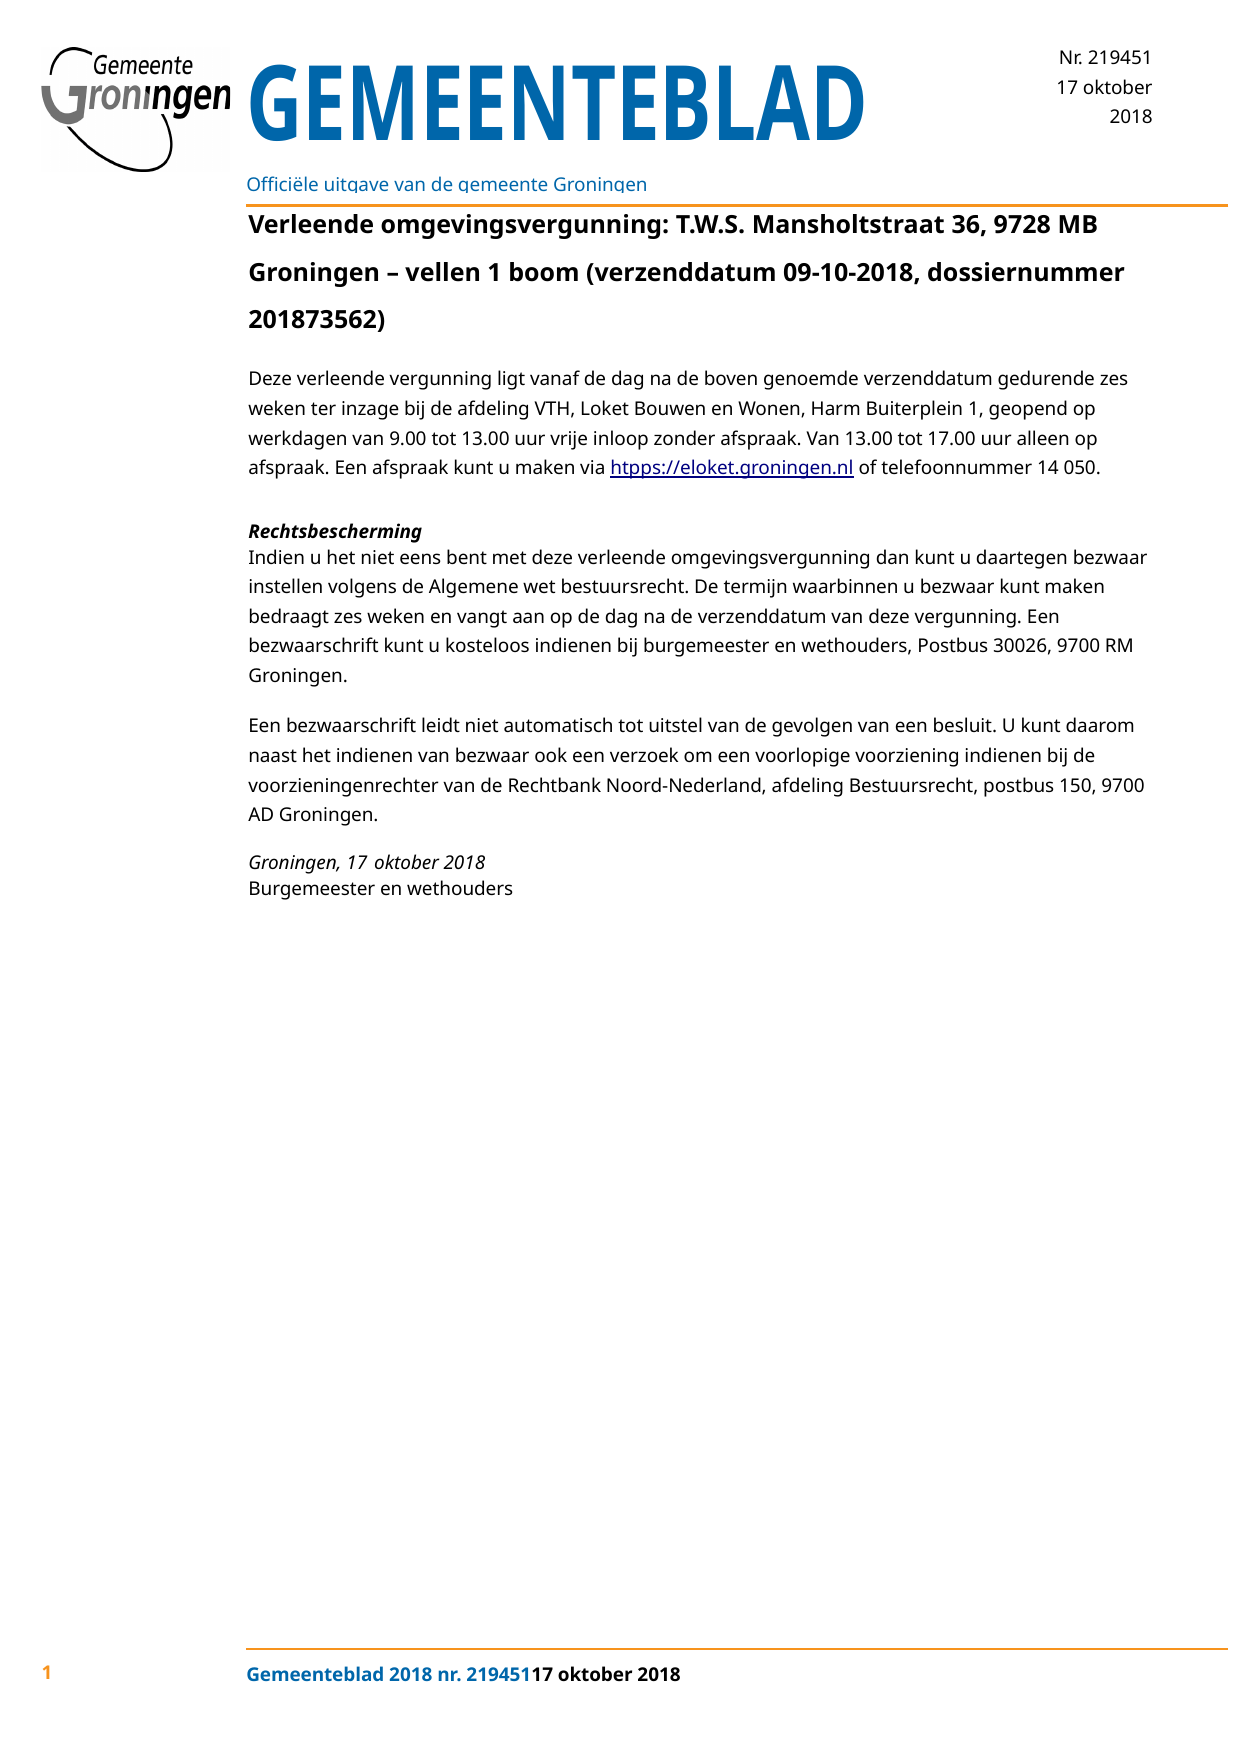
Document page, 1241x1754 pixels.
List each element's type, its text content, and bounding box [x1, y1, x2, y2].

text Een bezwaarschrift leidt niet automatisch tot uitstel van de gevolgen van een besluit. U kunt daarom naast het indienen van bezwaar ook een verzoek om een voorlopige voorziening indienen bij de voorzieningenrechter van de Rechtbank Noord-Nederland, afdeling Bestuursrecht, postbus 150, 9700 AD Groningen. [248, 713, 1152, 827]
text Deze verleende vergunning ligt vanaf de dag na de boven genoemde verzenddatum gedurende zes weken ter inzage bij de afdeling VTH, Loket Bouwen en Wonen, Harm Buiterplein 1, geopend op werkdagen van 9.00 tot 13.00 uur vrije inloop zonder afspraak. Van 13.00 tot 17.00 uur alleen op afspraak. Een afspraak kunt u maken via htpps://eloket.groningen.nl of telefoonnummer 14 050. [248, 366, 1152, 480]
picture [41, 47, 231, 172]
text Indien u het niet eens bent met deze verleende omgevingsvergunning dan kunt u daartegen bezwaar instellen volgens de Algemene wet bestuursrecht. De termijn waarbinnen u bezwaar kunt maken bedraagt zes weken en vangt aan op de dag na de verzenddatum van deze vergunning. Een bezwaarschrift kunt u kosteloos indienen bij burgemeester en wethouders, Postbus 30026, 9700 RM Groningen. [248, 544, 1152, 688]
text Rechtsbescherming [248, 518, 1152, 544]
text Burgemeester en wethouders [248, 875, 1152, 901]
text Verleende omgevingsvergunning: T.W.S. Mansholtstraat 36, 9728 MB Groningen – vellen 1 boom (verzenddatum 09-10-2018, dossiernummer 201873562) [248, 207, 1152, 336]
text Groningen, 17 oktober 2018 [248, 849, 1152, 875]
